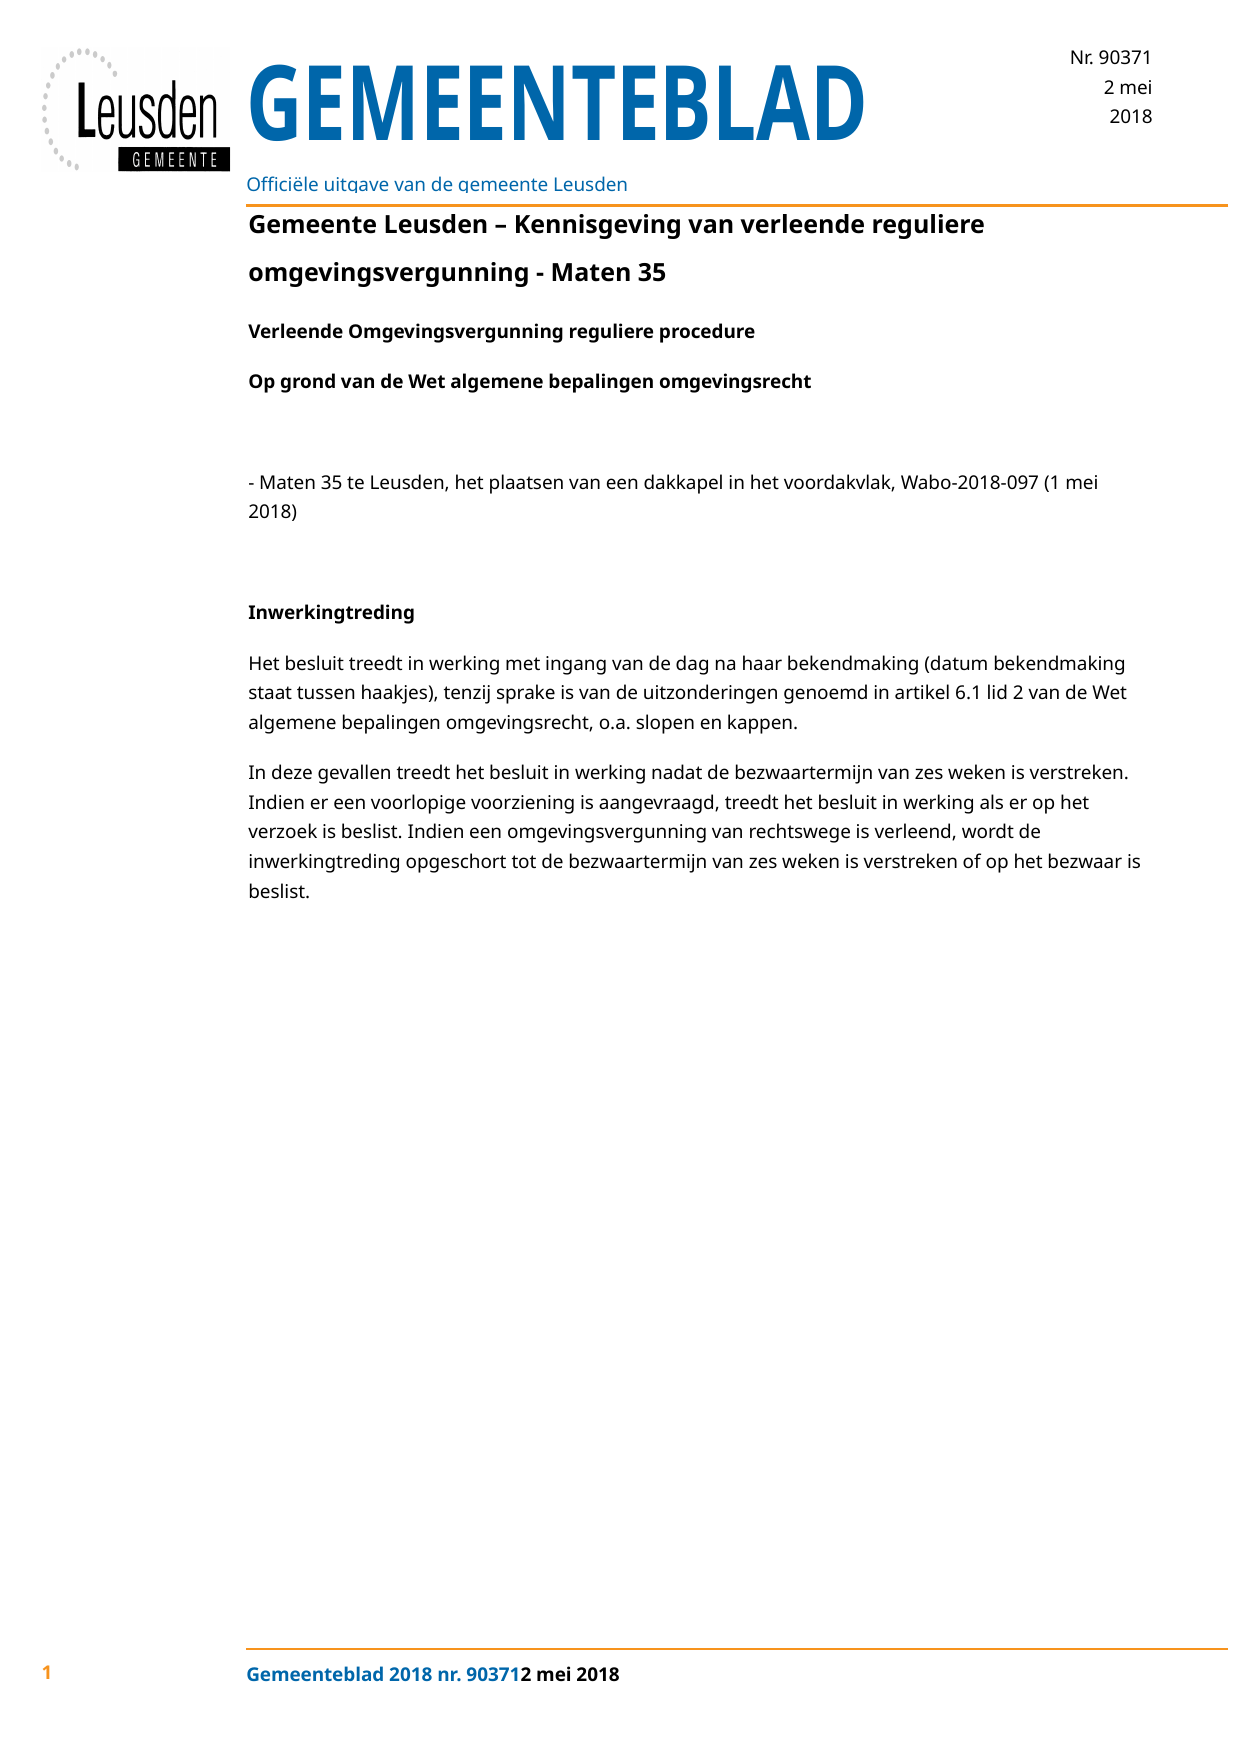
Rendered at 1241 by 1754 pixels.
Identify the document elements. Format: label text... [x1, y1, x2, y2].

text Het besluit treedt in werking met ingang van de dag na haar bekendmaking (datum bekendmaking staat tussen haakjes), tenzij sprake is van de uitzonderingen genoemd in artikel 6.1 lid 2 van de Wet algemene bepalingen omgevingsrecht, o.a. slopen en kappen. [248, 650, 1152, 735]
text Op grond van de Wet algemene bepalingen omgevingsrecht [248, 368, 1152, 394]
text - Maten 35 te Leusden, het plaatsen van een dakkapel in het voordakvlak, Wabo-2018-097 (1 mei 2018) [248, 469, 1152, 524]
text In deze gevallen treedt het besluit in werking nadat de bezwaartermijn van zes weken is verstreken. Indien er een voorlopige voorziening is aangevraagd, treedt het besluit in werking als er op het verzoek is beslist. Indien een omgevingsvergunning van rechtswege is verleend, wordt de inwerkingtreding opgeschort tot de bezwaartermijn van zes weken is verstreken of op het bezwaar is beslist. [248, 759, 1152, 904]
text Verleende Omgevingsvergunning reguliere procedure [248, 318, 1152, 344]
text Inwerkingtreding [248, 599, 1152, 625]
picture [41, 47, 231, 172]
text Gemeente Leusden – Kennisgeving van verleende reguliere omgevingsvergunning - Maten 35 [248, 207, 1152, 288]
